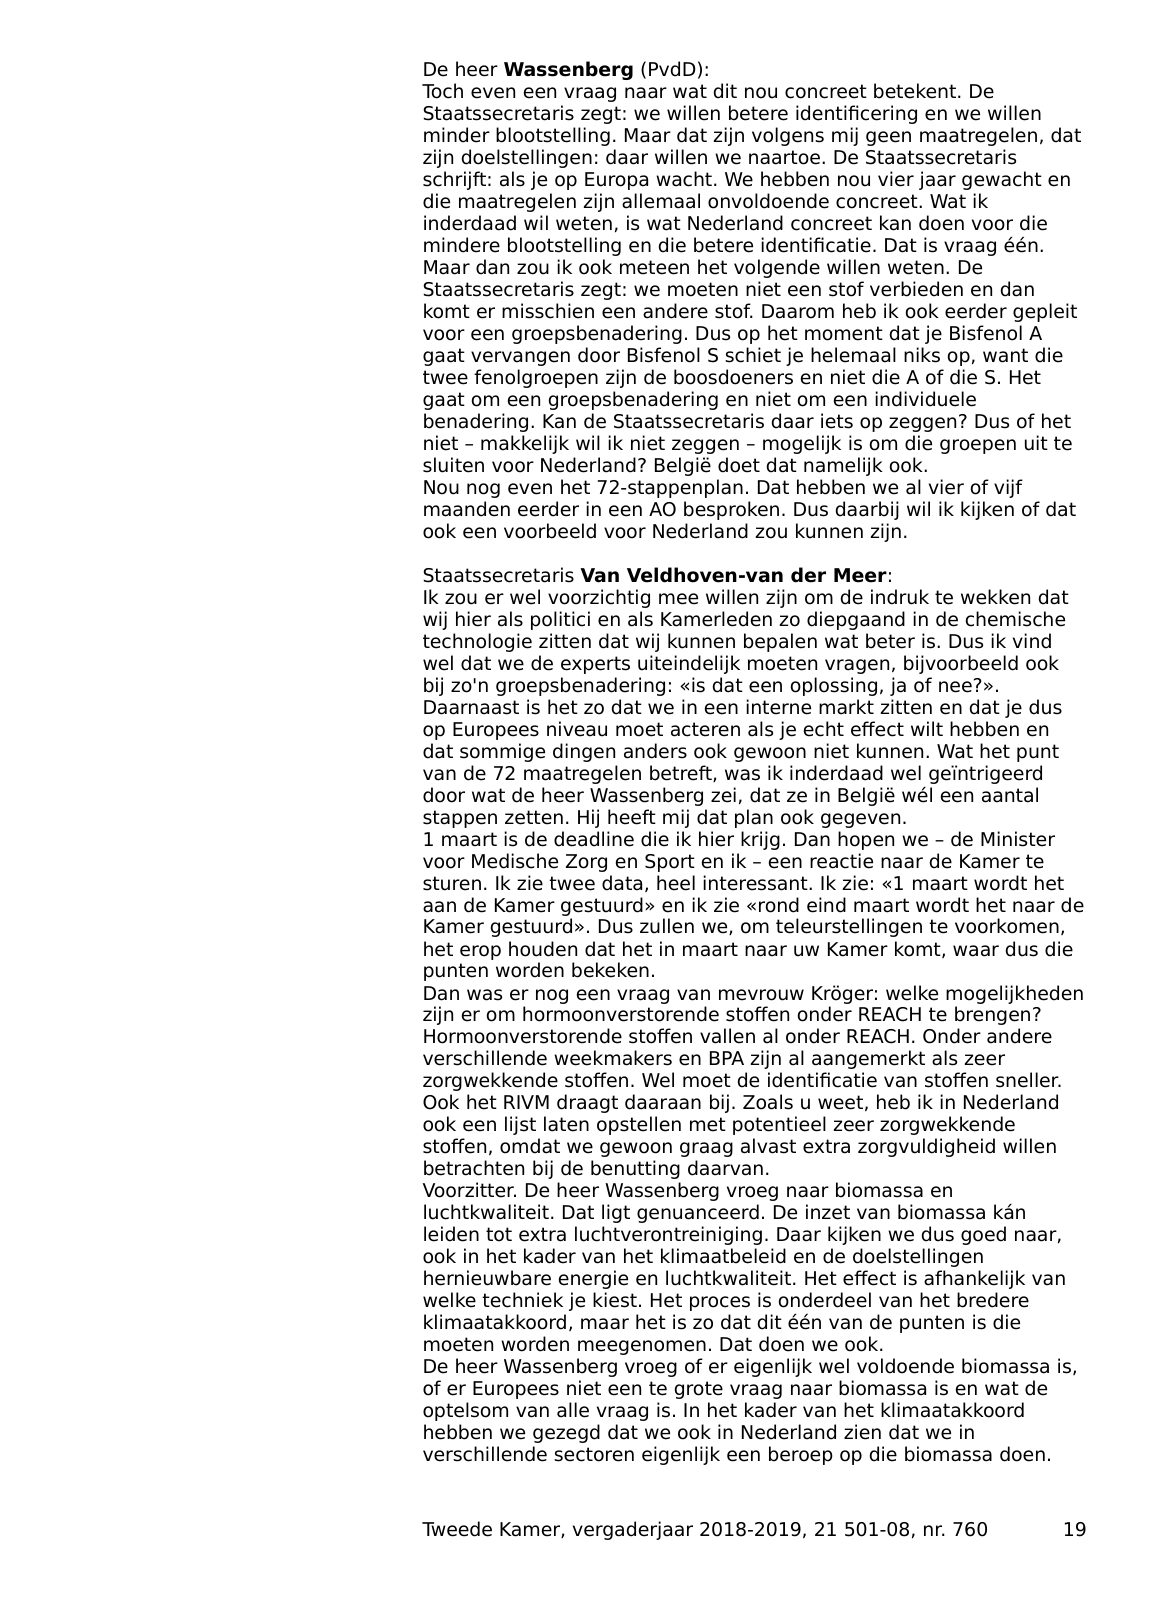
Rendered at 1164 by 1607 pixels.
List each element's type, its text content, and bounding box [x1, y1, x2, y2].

text Maar dan zou ik ook meteen het volgende willen weten. De Staatssecretaris zegt: we moeten niet een stof verbieden en dan komt er misschien een andere stof. Daarom heb ik ook eerder gepleit voor een groepsbenadering. Dus op het moment dat je Bisfenol A gaat vervangen door Bisfenol S schiet je helemaal niks op, want die twee fenolgroepen zijn de boosdoeners en niet die A of die S. Het gaat om een groepsbenadering en niet om een individuele benadering. Kan de Staatssecretaris daar iets op zeggen? Dus of het niet – makkelijk wil ik niet zeggen – mogelijk is om die groepen uit te sluiten voor Nederland? België doet dat namelijk ook. [422, 257, 1087, 477]
text Nou nog even het 72-stappenplan. Dat hebben we al vier of vijf maanden eerder in een AO besproken. Dus daarbij wil ik kijken of dat ook een voorbeeld voor Nederland zou kunnen zijn. [422, 477, 1087, 543]
text De heer Wassenberg (PvdD): [422, 59, 1087, 81]
text Ik zou er wel voorzichtig mee willen zijn om de indruk te wekken dat wij hier als politici en als Kamerleden zo diepgaand in de chemische technologie zitten dat wij kunnen bepalen wat beter is. Dus ik vind wel dat we de experts uiteindelijk moeten vragen, bijvoorbeeld ook bij zo'n groepsbenadering: «is dat een oplossing, ja of nee?». [422, 587, 1087, 697]
text De heer Wassenberg vroeg of er eigenlijk wel voldoende biomassa is, of er Europees niet een te grote vraag naar biomassa is en wat de optelsom van alle vraag is. In het kader van het klimaatakkoord hebben we gezegd dat we ook in Nederland zien dat we in verschillende sectoren eigenlijk een beroep op die biomassa doen. [422, 1356, 1087, 1466]
text Toch even een vraag naar wat dit nou concreet betekent. De Staatssecretaris zegt: we willen betere identificering en we willen minder blootstelling. Maar dat zijn volgens mij geen maatregelen, dat zijn doelstellingen: daar willen we naartoe. De Staatssecretaris schrijft: als je op Europa wacht. We hebben nou vier jaar gewacht en die maatregelen zijn allemaal onvoldoende concreet. Wat ik inderdaad wil weten, is wat Nederland concreet kan doen voor die mindere blootstelling en die betere identificatie. Dat is vraag één. [422, 81, 1087, 257]
text Staatssecretaris Van Veldhoven-van der Meer: [422, 565, 1087, 587]
text Voorzitter. De heer Wassenberg vroeg naar biomassa en luchtkwaliteit. Dat ligt genuanceerd. De inzet van biomassa kán leiden tot extra luchtverontreiniging. Daar kijken we dus goed naar, ook in het kader van het klimaatbeleid en de doelstellingen hernieuwbare energie en luchtkwaliteit. Het effect is afhankelijk van welke techniek je kiest. Het proces is onderdeel van het bredere klimaatakkoord, maar het is zo dat dit één van de punten is die moeten worden meegenomen. Dat doen we ook. [422, 1180, 1087, 1356]
text 1 maart is de deadline die ik hier krijg. Dan hopen we – de Minister voor Medische Zorg en Sport en ik – een reactie naar de Kamer te sturen. Ik zie twee data, heel interessant. Ik zie: «1 maart wordt het aan de Kamer gestuurd» en ik zie «rond eind maart wordt het naar de Kamer gestuurd». Dus zullen we, om teleurstellingen te voorkomen, het erop houden dat het in maart naar uw Kamer komt, waar dus die punten worden bekeken. [422, 828, 1087, 982]
text Daarnaast is het zo dat we in een interne markt zitten en dat je dus op Europees niveau moet acteren als je echt effect wilt hebben en dat sommige dingen anders ook gewoon niet kunnen. Wat het punt van de 72 maatregelen betreft, was ik inderdaad wel geïntrigeerd door wat de heer Wassenberg zei, dat ze in België wél een aantal stappen zetten. Hij heeft mij dat plan ook gegeven. [422, 697, 1087, 828]
text Dan was er nog een vraag van mevrouw Kröger: welke mogelijkheden zijn er om hormoonverstorende stoffen onder REACH te brengen? Hormoonverstorende stoffen vallen al onder REACH. Onder andere verschillende weekmakers en BPA zijn al aangemerkt als zeer zorgwekkende stoffen. Wel moet de identificatie van stoffen sneller. Ook het RIVM draagt daaraan bij. Zoals u weet, heb ik in Nederland ook een lijst laten opstellen met potentieel zeer zorgwekkende stoffen, omdat we gewoon graag alvast extra zorgvuldigheid willen betrachten bij de benutting daarvan. [422, 982, 1087, 1180]
